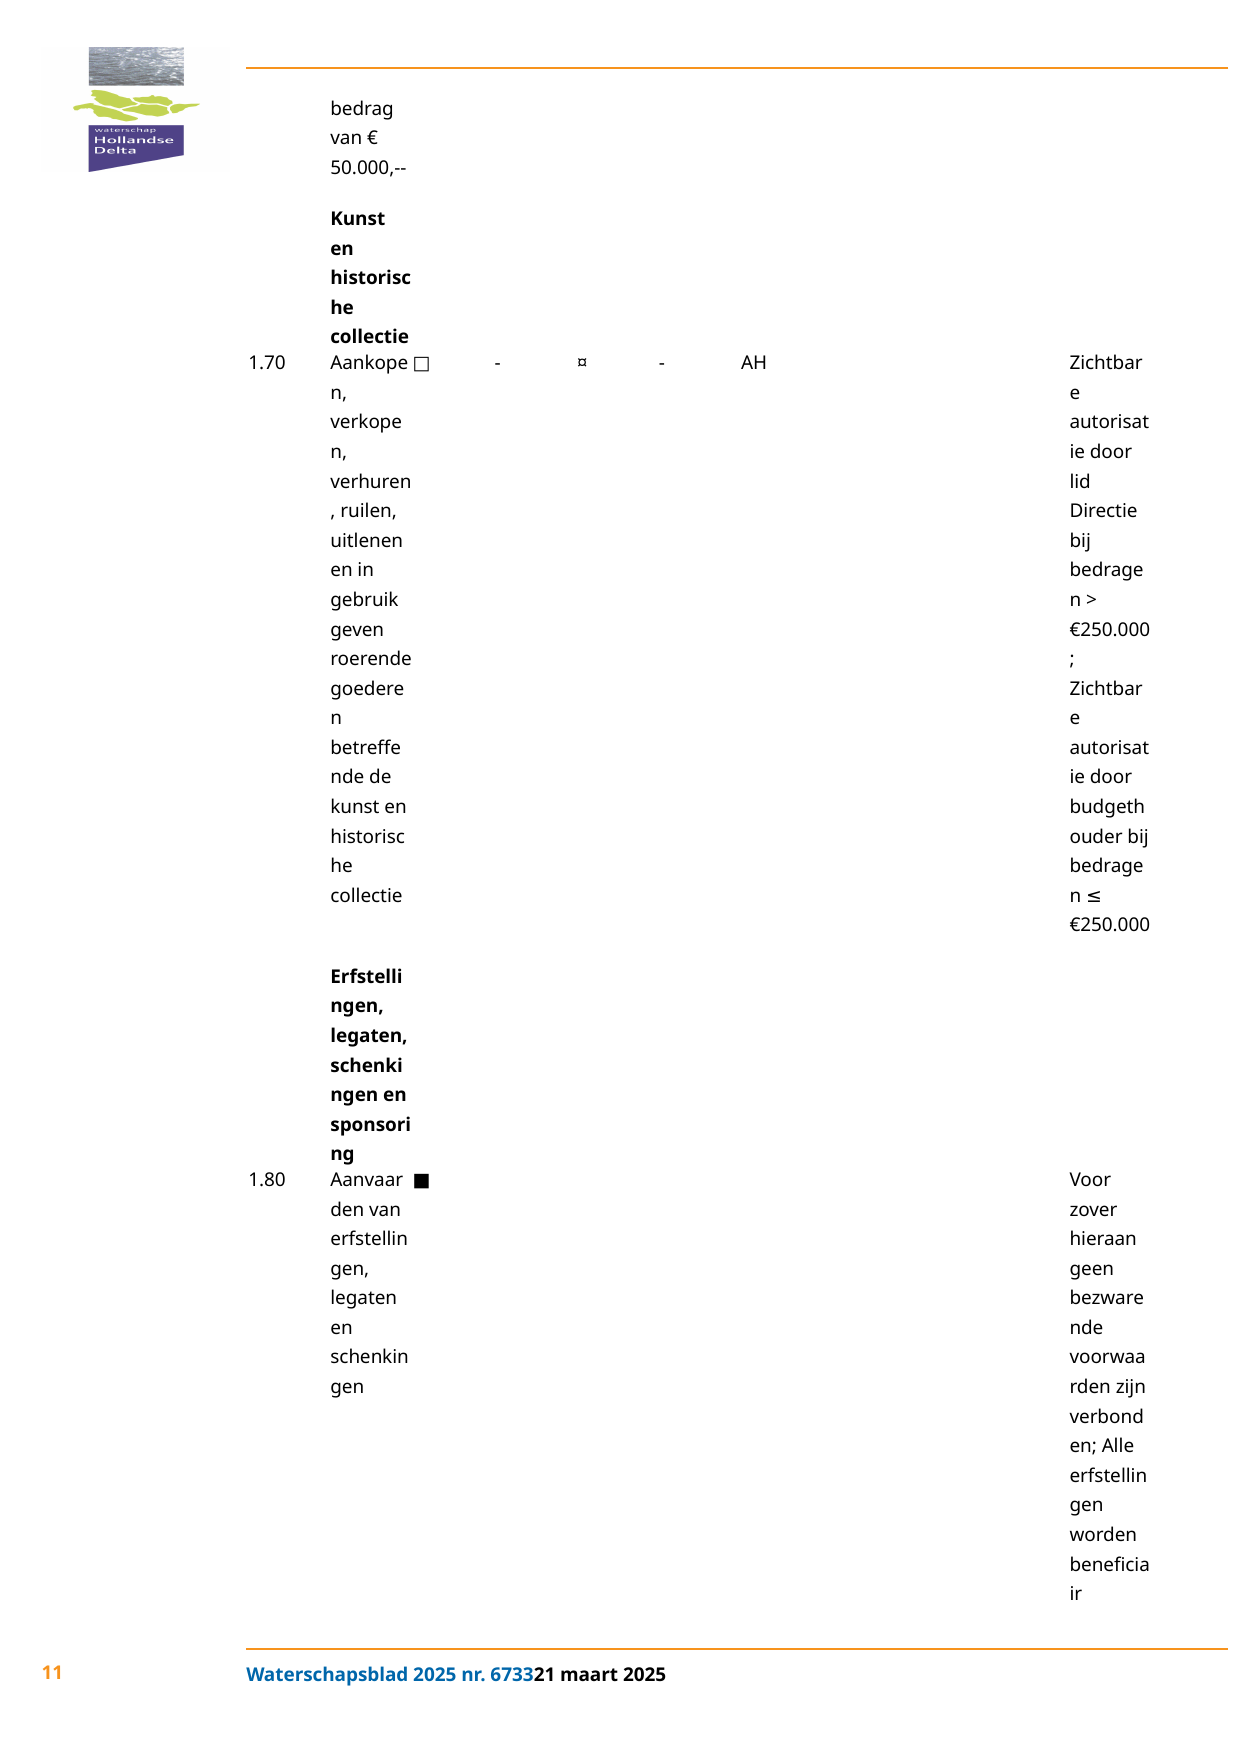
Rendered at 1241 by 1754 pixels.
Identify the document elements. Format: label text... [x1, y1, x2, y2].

table_cell - [494, 95, 577, 180]
table_cell [1069, 95, 1152, 180]
table_cell [577, 963, 659, 1166]
table_cell [987, 963, 1069, 1166]
table_cell Erfstellingen, legaten, schenkingen en sponsoring [330, 963, 412, 1166]
table_cell - [659, 95, 741, 180]
table_cell ■ [412, 1166, 494, 1606]
table_cell [741, 180, 823, 205]
table_cell ¤ [577, 350, 659, 937]
table_cell [412, 937, 494, 963]
table_cell [905, 963, 987, 1166]
table_cell Aankopen, verkopen, verhuren, ruilen, uitlenen en in gebruik geven roerende goederen betreffende de kunst en historische collectie [330, 350, 412, 937]
table_cell [823, 937, 905, 963]
table_cell [412, 205, 494, 349]
table_cell [905, 95, 987, 180]
table_cell □ [412, 350, 494, 937]
table_cell [905, 1166, 987, 1606]
table_cell AH [741, 350, 823, 937]
table_cell [987, 1166, 1069, 1606]
table_cell [987, 937, 1069, 963]
table_cell [412, 95, 494, 180]
table_cell [741, 1166, 823, 1606]
table_cell [1069, 205, 1152, 349]
table_cell [1069, 937, 1152, 963]
table_cell [987, 180, 1069, 205]
table_cell [905, 205, 987, 349]
table_cell [577, 1166, 659, 1606]
table_cell [248, 963, 330, 1166]
table_cell 1.70 [248, 350, 330, 937]
table_cell [577, 95, 659, 180]
table_cell [741, 963, 823, 1166]
table_cell [248, 937, 330, 963]
table_cell [1069, 180, 1152, 205]
table_cell Kunst en historische collectie [330, 205, 412, 349]
table_cell [823, 1166, 905, 1606]
table_cell [577, 937, 659, 963]
table_cell [248, 180, 330, 205]
table_cell [412, 180, 494, 205]
table_cell [248, 205, 330, 349]
table_cell [494, 180, 577, 205]
table_cell [823, 95, 905, 180]
table_cell [823, 350, 905, 937]
table_cell - [494, 350, 577, 937]
table_cell [412, 963, 494, 1166]
table_cell [741, 205, 823, 349]
table_cell [494, 963, 577, 1166]
table_cell [494, 205, 577, 349]
table_cell [905, 180, 987, 205]
table_cell [741, 95, 823, 180]
table_cell [1069, 963, 1152, 1166]
picture [41, 47, 231, 172]
table_cell Zichtbare autorisatie door lid Directie bij bedragen > €250.000; Zichtbare autorisatie door budgethouder bij bedragen ≤ €250.000 [1069, 350, 1152, 937]
table_cell [987, 95, 1069, 180]
table_cell [823, 963, 905, 1166]
table_cell [659, 180, 741, 205]
table_cell Aanvaarden van erfstellingen, legaten en schenkingen [330, 1166, 412, 1606]
table_cell [987, 350, 1069, 937]
table_cell [330, 937, 412, 963]
table_cell [330, 180, 412, 205]
table_cell [577, 180, 659, 205]
table_cell [741, 937, 823, 963]
table_cell [659, 1166, 741, 1606]
table_cell [905, 937, 987, 963]
table_cell 1.80 [248, 1166, 330, 1606]
table_cell [823, 180, 905, 205]
table_cell [659, 963, 741, 1166]
table_cell - [659, 350, 741, 937]
table_cell [905, 350, 987, 937]
table_cell [494, 1166, 577, 1606]
table_cell [577, 205, 659, 349]
table_cell [659, 937, 741, 963]
table_cell [987, 205, 1069, 349]
table_cell [248, 95, 330, 180]
table_cell [659, 205, 741, 349]
table_cell [823, 205, 905, 349]
table_cell bedrag van € 50.000,-- [330, 95, 412, 180]
table_cell Voor zover hieraan geen bezwarende voorwaarden zijn verbonden; Alle erfstellingen worden beneficiair [1069, 1166, 1152, 1606]
table_cell [494, 937, 577, 963]
